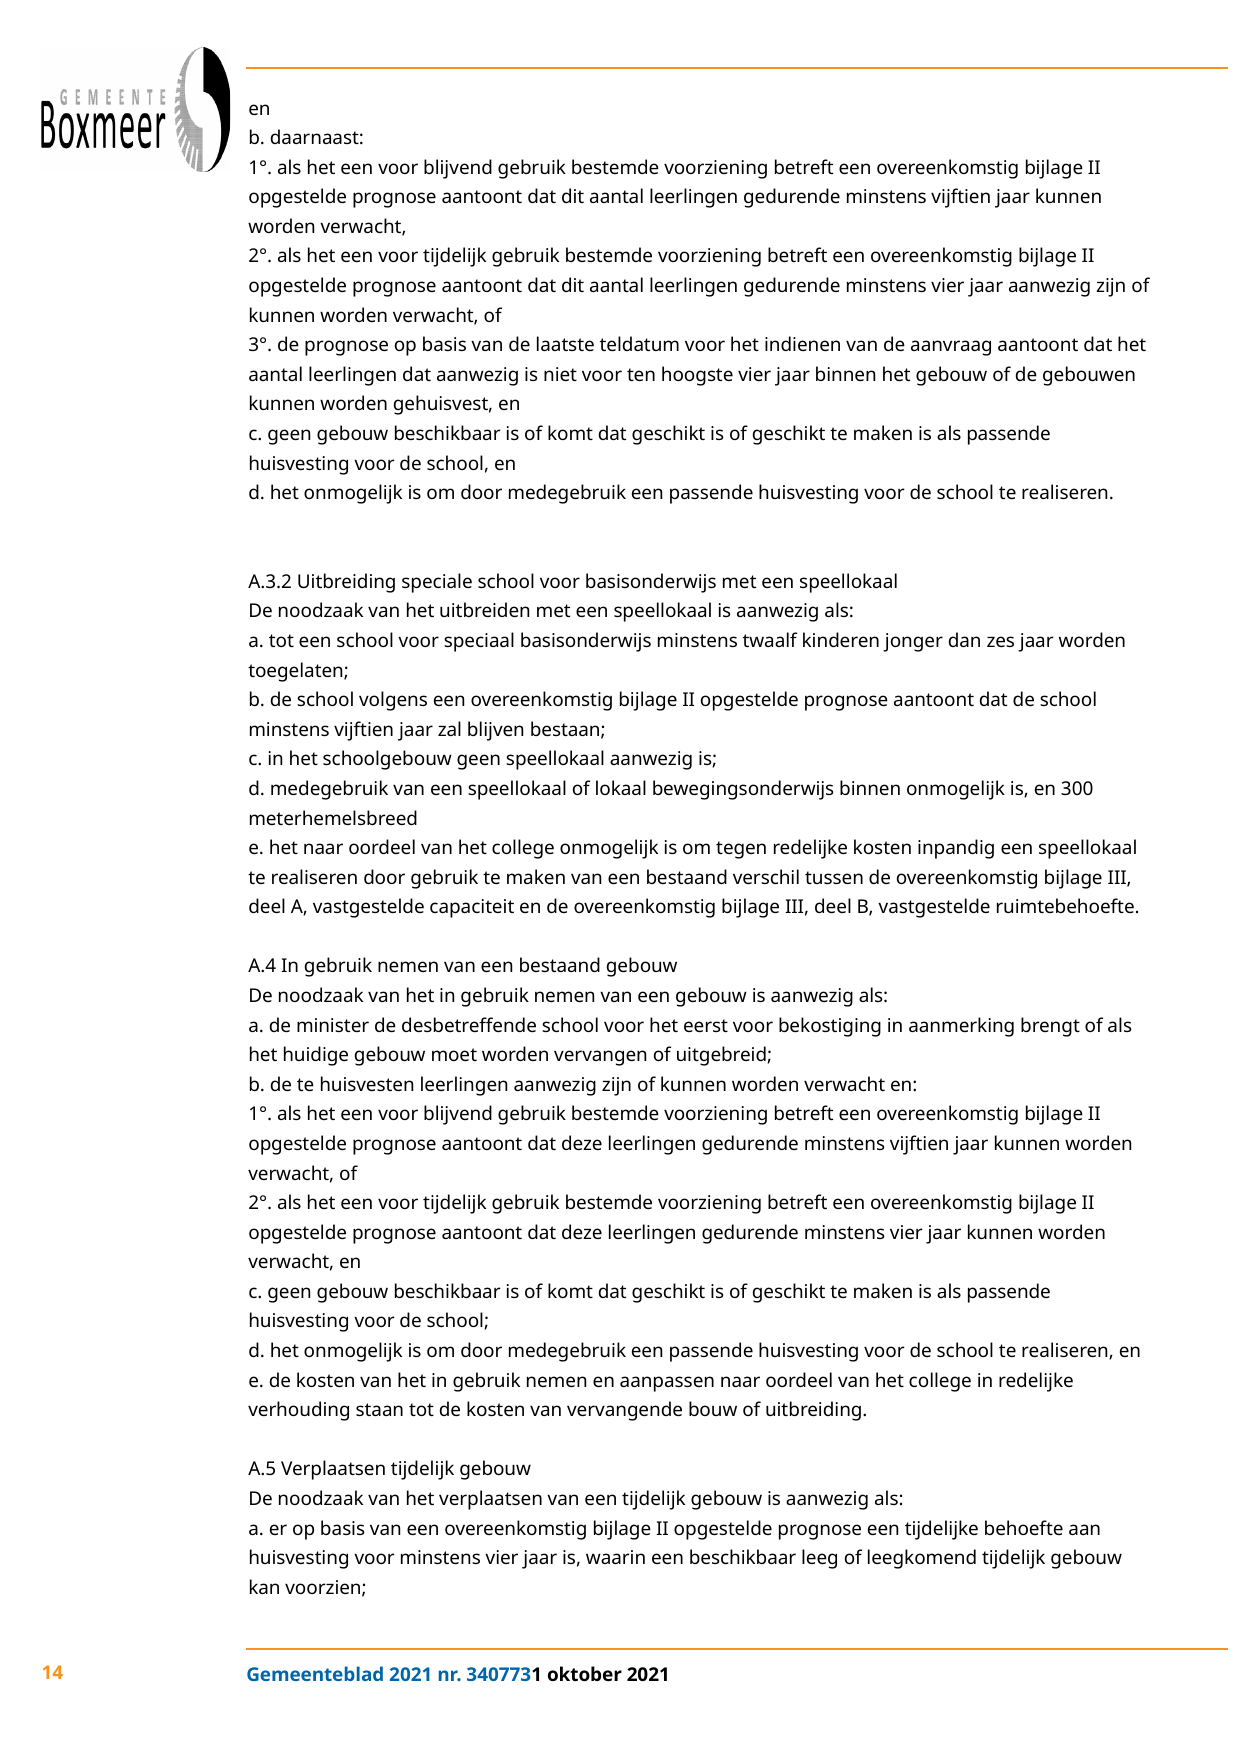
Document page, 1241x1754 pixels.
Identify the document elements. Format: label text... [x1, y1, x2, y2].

text d. het onmogelijk is om door medegebruik een passende huisvesting voor de school te realiseren. [248, 479, 1152, 505]
text 2°. als het een voor tijdelijk gebruik bestemde voorziening betreft een overeenkomstig bijlage II opgestelde prognose aantoont dat dit aantal leerlingen gedurende minstens vier jaar aanwezig zijn of kunnen worden verwacht, of [248, 243, 1152, 328]
text e. de kosten van het in gebruik nemen en aanpassen naar oordeel van het college in redelijke verhouding staan tot de kosten van vervangende bouw of uitbreiding. [248, 1367, 1152, 1422]
text De noodzaak van het in gebruik nemen van een gebouw is aanwezig als: [248, 982, 1152, 1008]
text 1°. als het een voor blijvend gebruik bestemde voorziening betreft een overeenkomstig bijlage II opgestelde prognose aantoont dat dit aantal leerlingen gedurende minstens vijftien jaar kunnen worden verwacht, [248, 154, 1152, 239]
text a. tot een school voor speciaal basisonderwijs minstens twaalf kinderen jonger dan zes jaar worden toegelaten; [248, 627, 1152, 683]
text 3°. de prognose op basis van de laatste teldatum voor het indienen van de aanvraag aantoont dat het aantal leerlingen dat aanwezig is niet voor ten hoogste vier jaar binnen het gebouw of de gebouwen kunnen worden gehuisvest, en [248, 331, 1152, 416]
text A.3.2 Uitbreiding speciale school voor basisonderwijs met een speellokaal [248, 568, 1152, 594]
text A.4 In gebruik nemen van een bestaand gebouw [248, 953, 1152, 978]
text a. er op basis van een overeenkomstig bijlage II opgestelde prognose een tijdelijke behoefte aan huisvesting voor minstens vier jaar is, waarin een beschikbaar leeg of leegkomend tijdelijk gebouw kan voorzien; [248, 1515, 1152, 1600]
text 2°. als het een voor tijdelijk gebruik bestemde voorziening betreft een overeenkomstig bijlage II opgestelde prognose aantoont dat deze leerlingen gedurende minstens vier jaar kunnen worden verwacht, en [248, 1189, 1152, 1274]
text c. in het schoolgebouw geen speellokaal aanwezig is; [248, 746, 1152, 771]
text e. het naar oordeel van het college onmogelijk is om tegen redelijke kosten inpandig een speellokaal te realiseren door gebruik te maken van een bestaand verschil tussen de overeenkomstig bijlage III, deel A, vastgestelde capaciteit en de overeenkomstig bijlage III, deel B, vastgestelde ruimtebehoefte. [248, 834, 1152, 919]
text d. medegebruik van een speellokaal of lokaal bewegingsonderwijs binnen onmogelijk is, en 300 meterhemelsbreed [248, 775, 1152, 831]
text b. de school volgens een overeenkomstig bijlage II opgestelde prognose aantoont dat de school minstens vijftien jaar zal blijven bestaan; [248, 686, 1152, 742]
text en [248, 95, 1152, 121]
text De noodzaak van het uitbreiden met een speellokaal is aanwezig als: [248, 598, 1152, 623]
text b. daarnaast: [248, 124, 1152, 150]
text c. geen gebouw beschikbaar is of komt dat geschikt is of geschikt te maken is als passende huisvesting voor de school, en [248, 420, 1152, 476]
text d. het onmogelijk is om door medegebruik een passende huisvesting voor de school te realiseren, en [248, 1337, 1152, 1363]
text De noodzaak van het verplaatsen van een tijdelijk gebouw is aanwezig als: [248, 1485, 1152, 1511]
picture [41, 47, 231, 172]
text 1°. als het een voor blijvend gebruik bestemde voorziening betreft een overeenkomstig bijlage II opgestelde prognose aantoont dat deze leerlingen gedurende minstens vijftien jaar kunnen worden verwacht, of [248, 1101, 1152, 1186]
text a. de minister de desbetreffende school voor het eerst voor bekostiging in aanmerking brengt of als het huidige gebouw moet worden vervangen of uitgebreid; [248, 1012, 1152, 1067]
text c. geen gebouw beschikbaar is of komt dat geschikt is of geschikt te maken is als passende huisvesting voor de school; [248, 1278, 1152, 1333]
text A.5 Verplaatsen tijdelijk gebouw [248, 1456, 1152, 1481]
text b. de te huisvesten leerlingen aanwezig zijn of kunnen worden verwacht en: [248, 1071, 1152, 1097]
